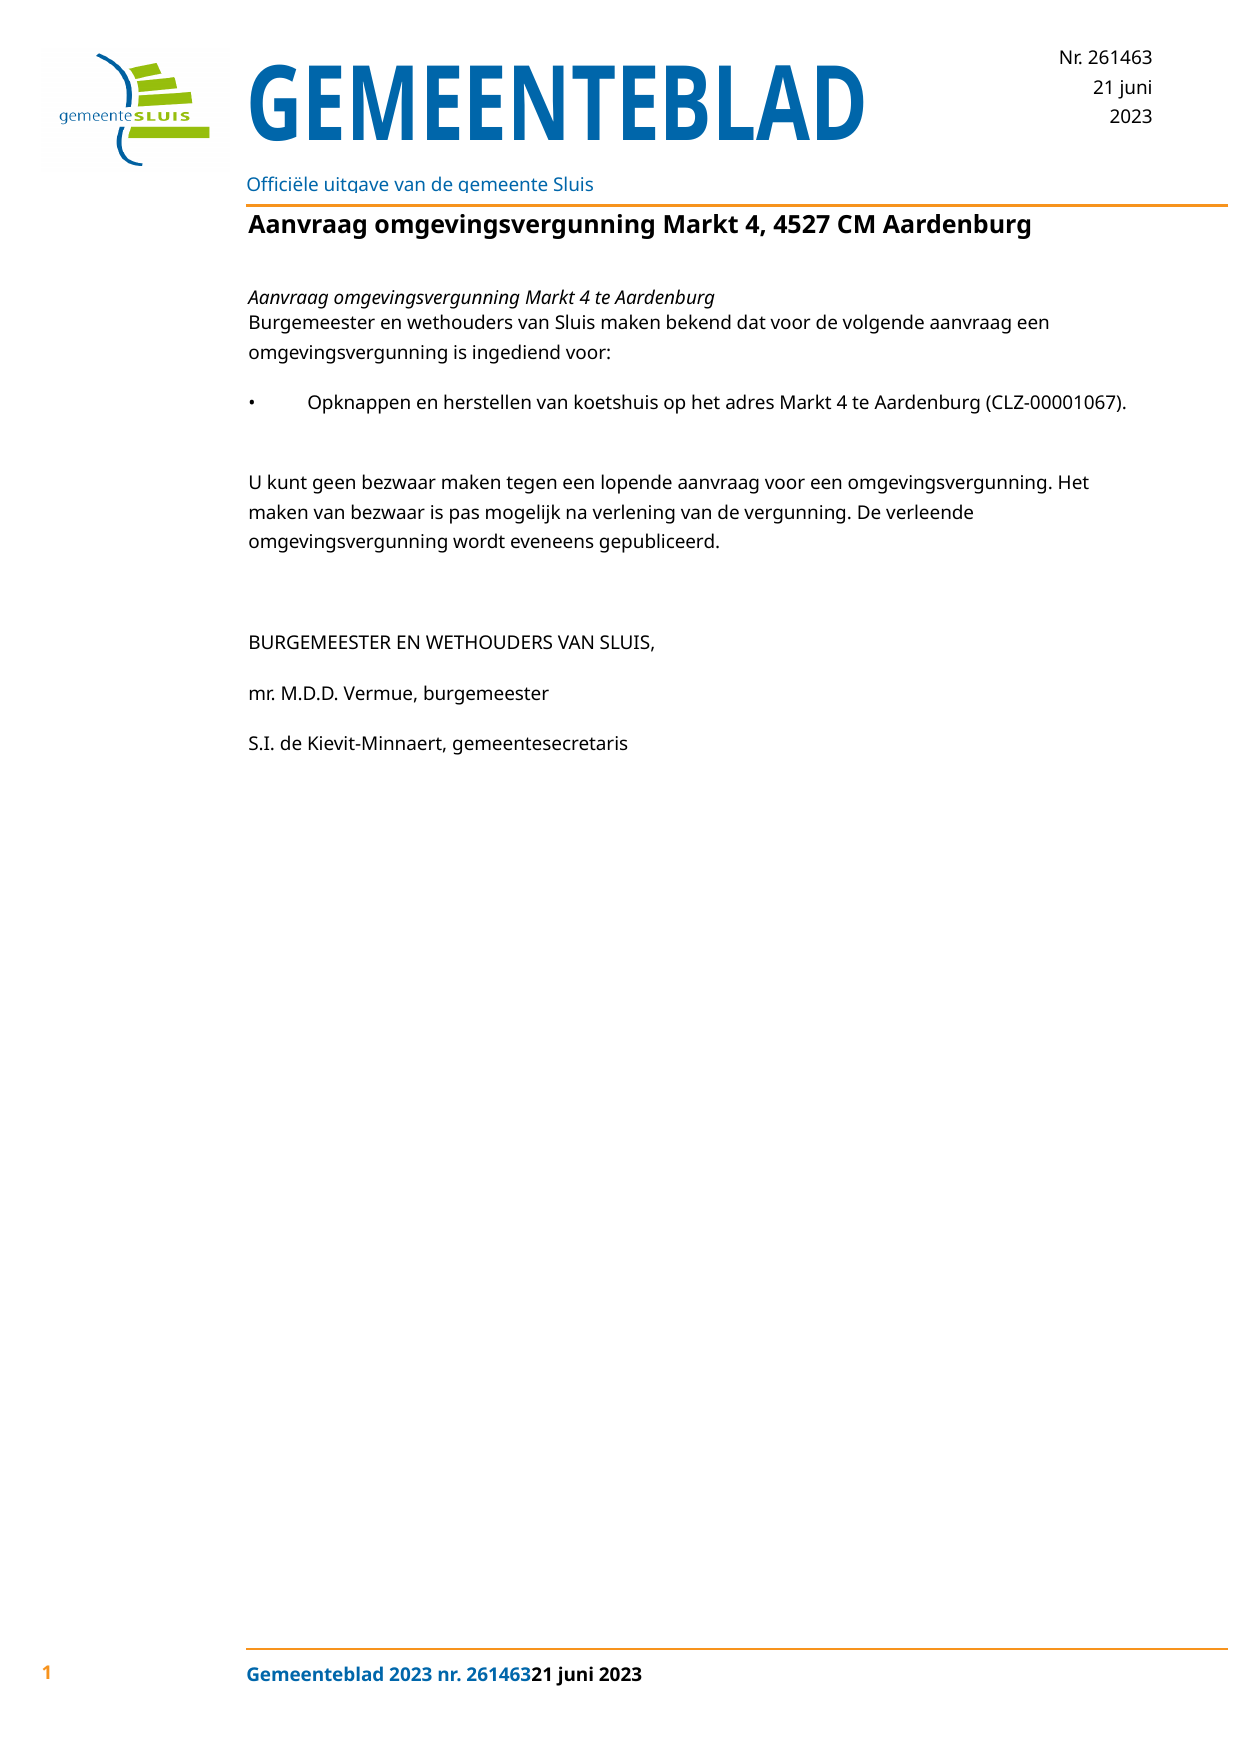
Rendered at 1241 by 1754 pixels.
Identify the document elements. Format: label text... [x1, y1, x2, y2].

text U kunt geen bezwaar maken tegen een lopende aanvraag voor een omgevingsvergunning. Het maken van bezwaar is pas mogelijk na verlening van de vergunning. De verleende omgevingsvergunning wordt eveneens gepubliceerd. [248, 469, 1152, 554]
text BURGEMEESTER EN WETHOUDERS VAN SLUIS, [248, 629, 1152, 655]
text Aanvraag omgevingsvergunning Markt 4, 4527 CM Aardenburg [248, 207, 1152, 241]
list Opknappen en herstellen van koetshuis op het adres Markt 4 te Aardenburg (CLZ-00001067). [248, 389, 1152, 415]
text S.I. de Kievit-Minnaert, gemeentesecretaris [248, 730, 1152, 756]
picture [41, 47, 231, 172]
text mr. M.D.D. Vermue, burgemeester [248, 680, 1152, 706]
text Aanvraag omgevingsvergunning Markt 4 te Aardenburg [248, 284, 1152, 309]
text Burgemeester en wethouders van Sluis maken bekend dat voor de volgende aanvraag een omgevingsvergunning is ingediend voor: [248, 309, 1152, 365]
